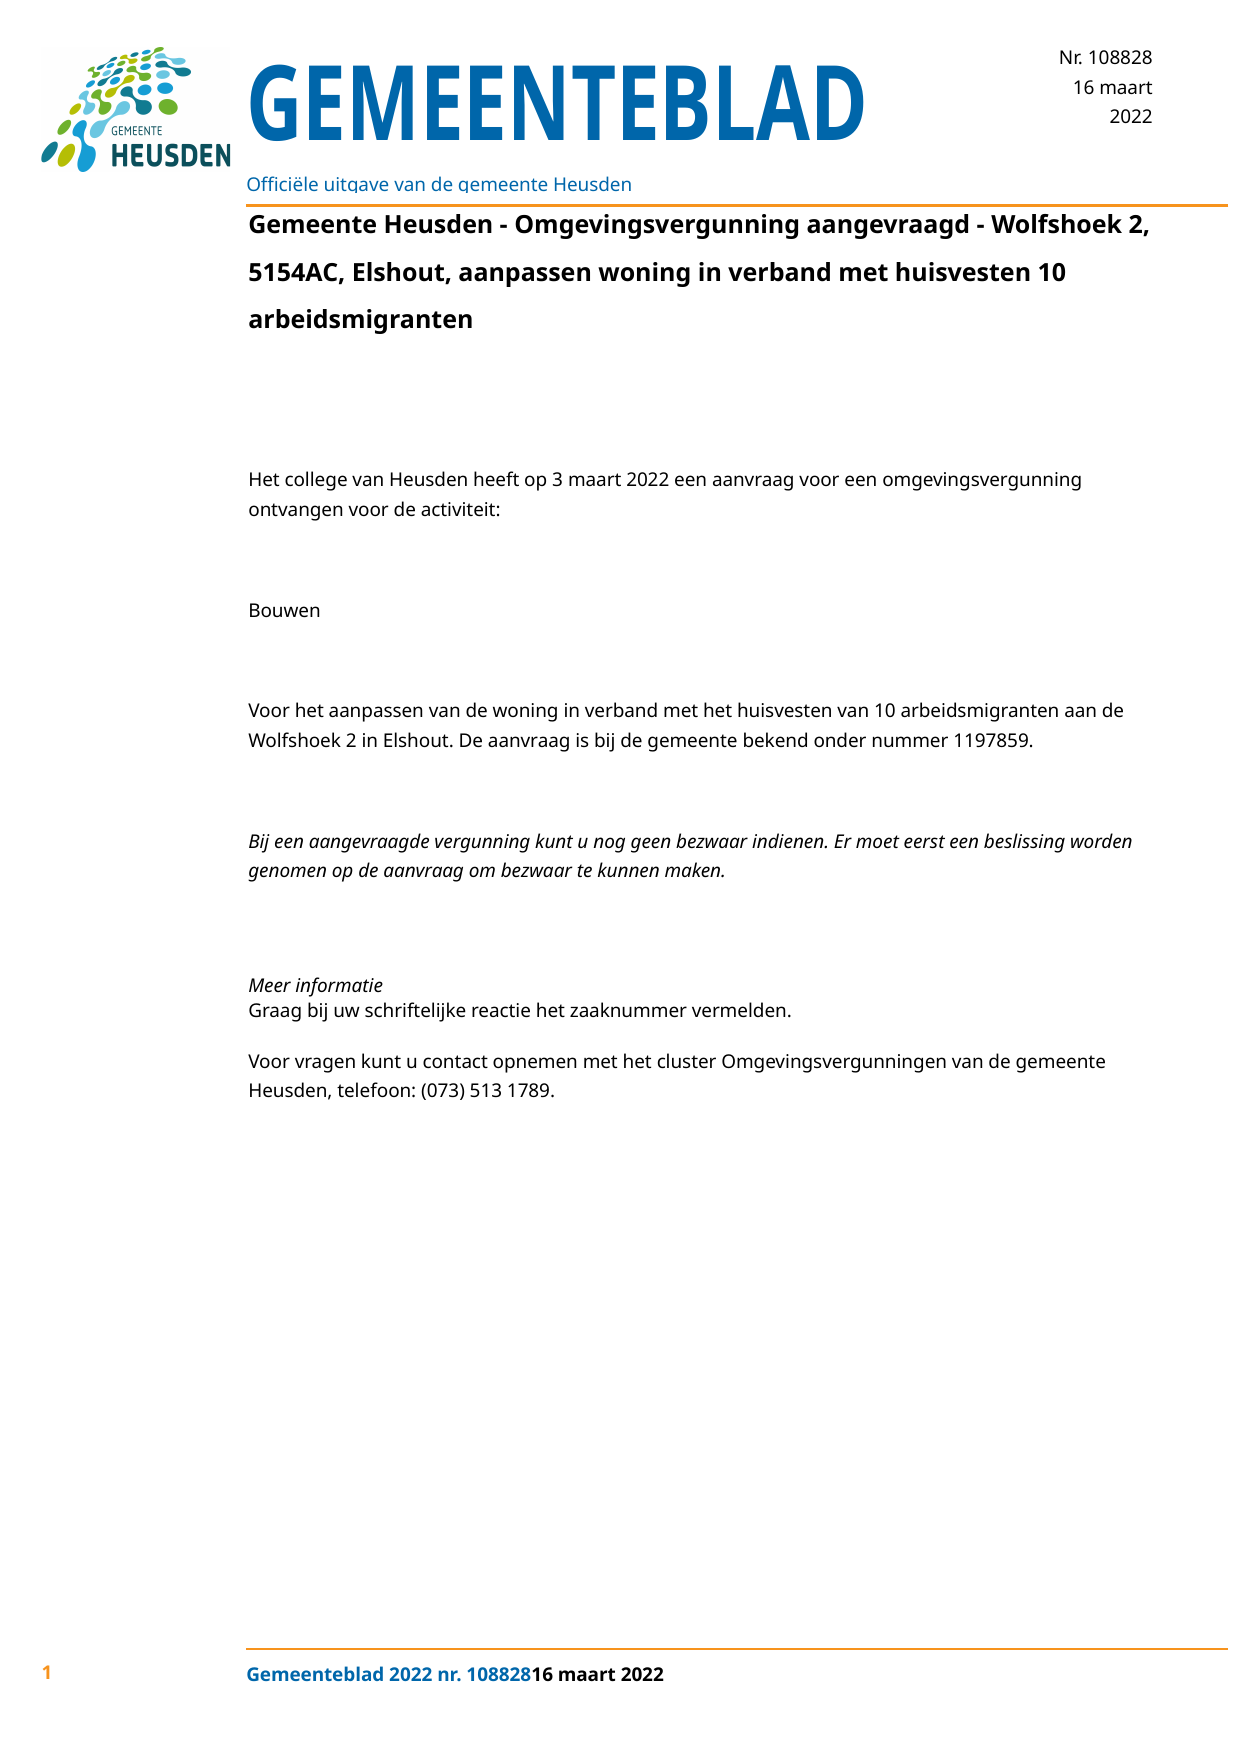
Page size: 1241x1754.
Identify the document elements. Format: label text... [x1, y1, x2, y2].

text Bouwen [248, 597, 1152, 622]
picture [41, 47, 231, 172]
text Gemeente Heusden - Omgevingsvergunning aangevraagd - Wolfshoek 2, 5154AC, Elshout, aanpassen woning in verband met huisvesten 10 arbeidsmigranten [248, 207, 1152, 336]
text Graag bij uw schriftelijke reactie het zaaknummer vermelden. [248, 998, 1152, 1023]
text Voor vragen kunt u contact opnemen met het cluster Omgevingsvergunningen van de gemeente Heusden, telefoon: (073) 513 1789. [248, 1048, 1152, 1103]
text Voor het aanpassen van de woning in verband met het huisvesten van 10 arbeidsmigranten aan de Wolfshoek 2 in Elshout. De aanvraag is bij de gemeente bekend onder nummer 1197859. [248, 698, 1152, 753]
text Meer informatie [248, 972, 1152, 998]
text Bij een aangevraagde vergunning kunt u nog geen bezwaar indienen. Er moet eerst een beslissing worden genomen op de aanvraag om bezwaar te kunnen maken. [248, 828, 1152, 883]
text Het college van Heusden heeft op 3 maart 2022 een aanvraag voor een omgevingsvergunning ontvangen voor de activiteit: [248, 466, 1152, 522]
